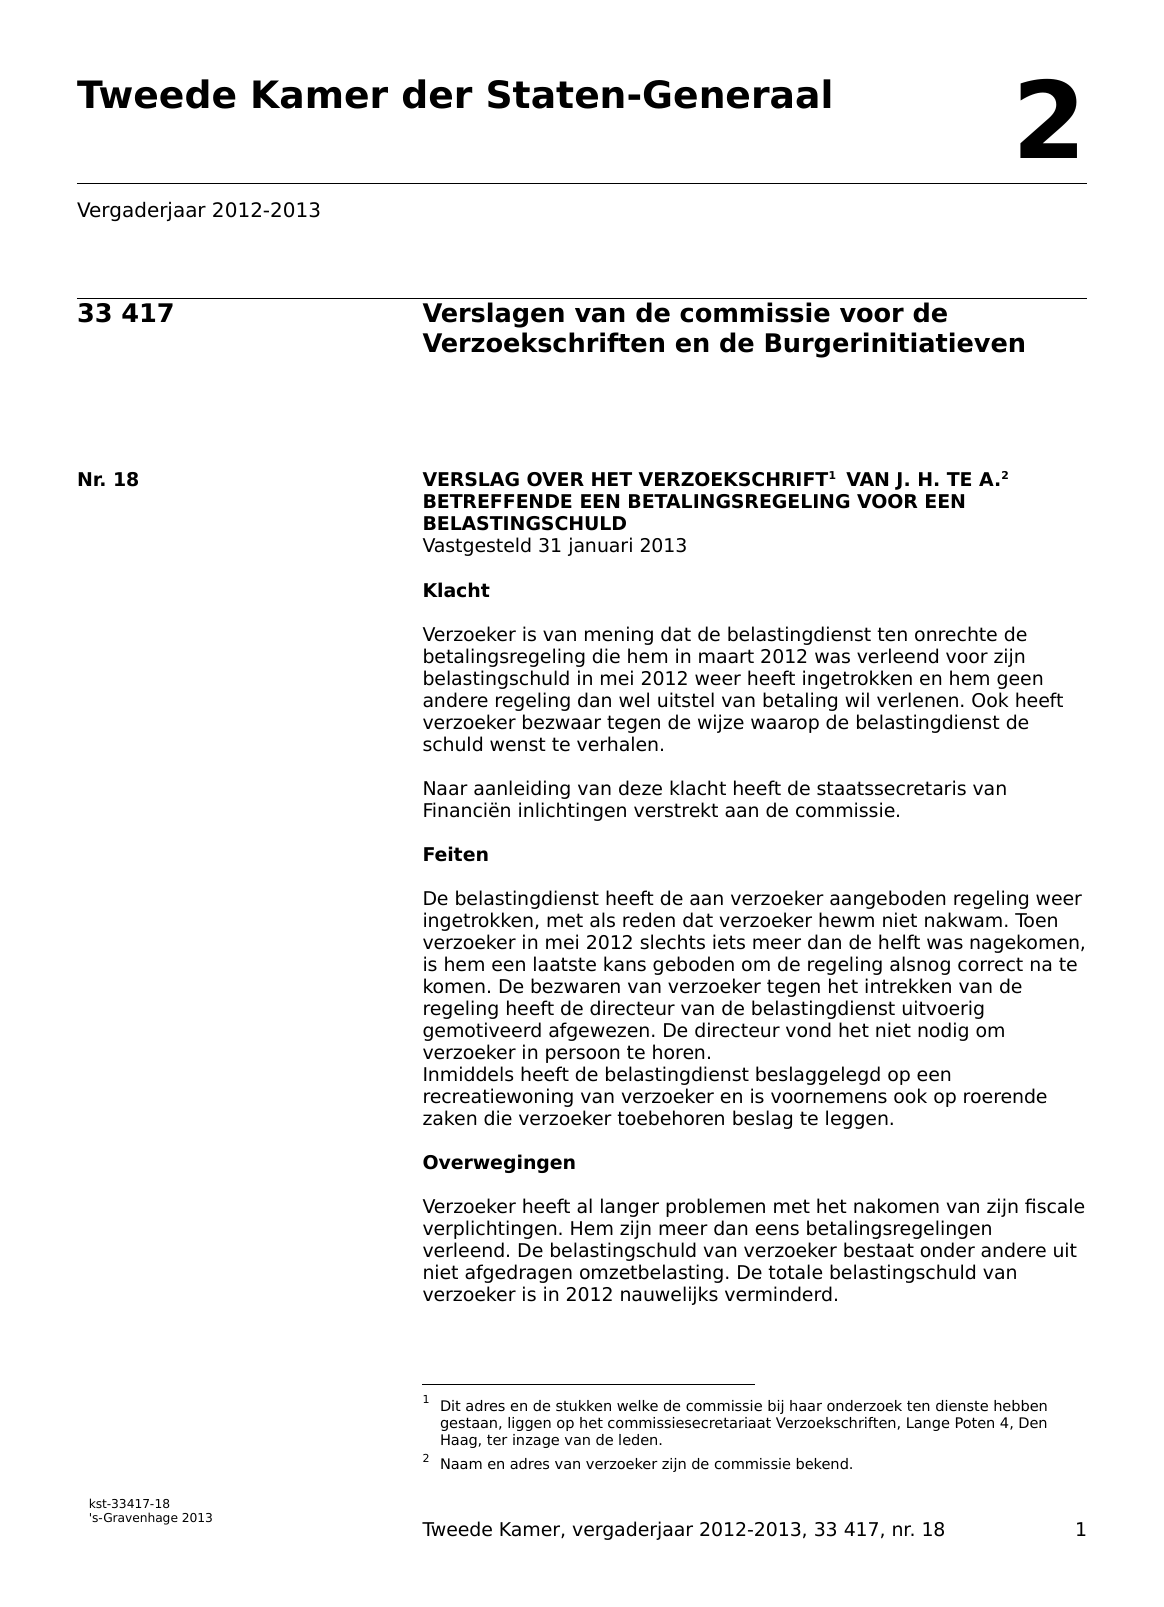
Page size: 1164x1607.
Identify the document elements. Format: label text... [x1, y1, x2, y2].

subtitle Overwegingen [422, 1152, 1087, 1174]
text kst-33417-18 [88, 1497, 323, 1511]
table_header Tweede Kamer der Staten-Generaal [77, 59, 886, 183]
text Verzoeker is van mening dat de belastingdienst ten onrechte de betalingsregeling die hem in maart 2012 was verleend voor zijn belastingschuld in mei 2012 weer heeft ingetrokken en hem geen andere regeling dan wel uitstel van betaling wil verlenen. Ook heeft verzoeker bezwaar tegen de wijze waarop de belastingdienst de schuld wenst te verhalen. [422, 624, 1087, 756]
table_header 2 [886, 59, 1087, 183]
subtitle Nr. 18 VERSLAG OVER HET VERZOEKSCHRIFT VAN J. H. TE A. BETREFFENDE EEN BETALINGSREGELING VOOR EEN BELASTINGSCHULD [77, 469, 1087, 535]
table_cell Vergaderjaar 2012-2013 [77, 184, 1087, 298]
text De belastingdienst heeft de aan verzoeker aangeboden regeling weer ingetrokken, met als reden dat verzoeker hewm niet nakwam. Toen verzoeker in mei 2012 slechts iets meer dan de helft was nagekomen, is hem een laatste kans geboden om de regeling alsnog correct na te komen. De bezwaren van verzoeker tegen het intrekken van de regeling heeft de directeur van de belastingdienst uitvoerig gemotiveerd afgewezen. De directeur vond het niet nodig om verzoeker in persoon te horen. [422, 888, 1087, 1064]
subtitle Klacht [422, 579, 1087, 601]
subtitle 33 417 Verslagen van de commissie voor de Verzoekschriften en de Burgerinitiatieven [77, 299, 1087, 358]
text Vastgesteld 31 januari 2013 [422, 535, 1087, 557]
text Naam en adres van verzoeker zijn de commissie bekend. [422, 1452, 1087, 1474]
text 's-Gravenhage 2013 [88, 1511, 323, 1525]
subtitle Feiten [422, 844, 1087, 866]
text Inmiddels heeft de belastingdienst beslaggelegd op een recreatiewoning van verzoeker en is voornemens ook op roerende zaken die verzoeker toebehoren beslag te leggen. [422, 1064, 1087, 1130]
text Naar aanleiding van deze klacht heeft de staatssecretaris van Financiën inlichtingen verstrekt aan de commissie. [422, 778, 1087, 822]
text Dit adres en de stukken welke de commissie bij haar onderzoek ten dienste hebben gestaan, liggen op het commissiesecretariaat Verzoekschriften, Lange Poten 4, Den Haag, ter inzage van de leden. [422, 1393, 1087, 1449]
text Verzoeker heeft al langer problemen met het nakomen van zijn fiscale verplichtingen. Hem zijn meer dan eens betalingsregelingen verleend. De belastingschuld van verzoeker bestaat onder andere uit niet afgedragen omzetbelasting. De totale belastingschuld van verzoeker is in 2012 nauwelijks verminderd. [422, 1196, 1087, 1306]
